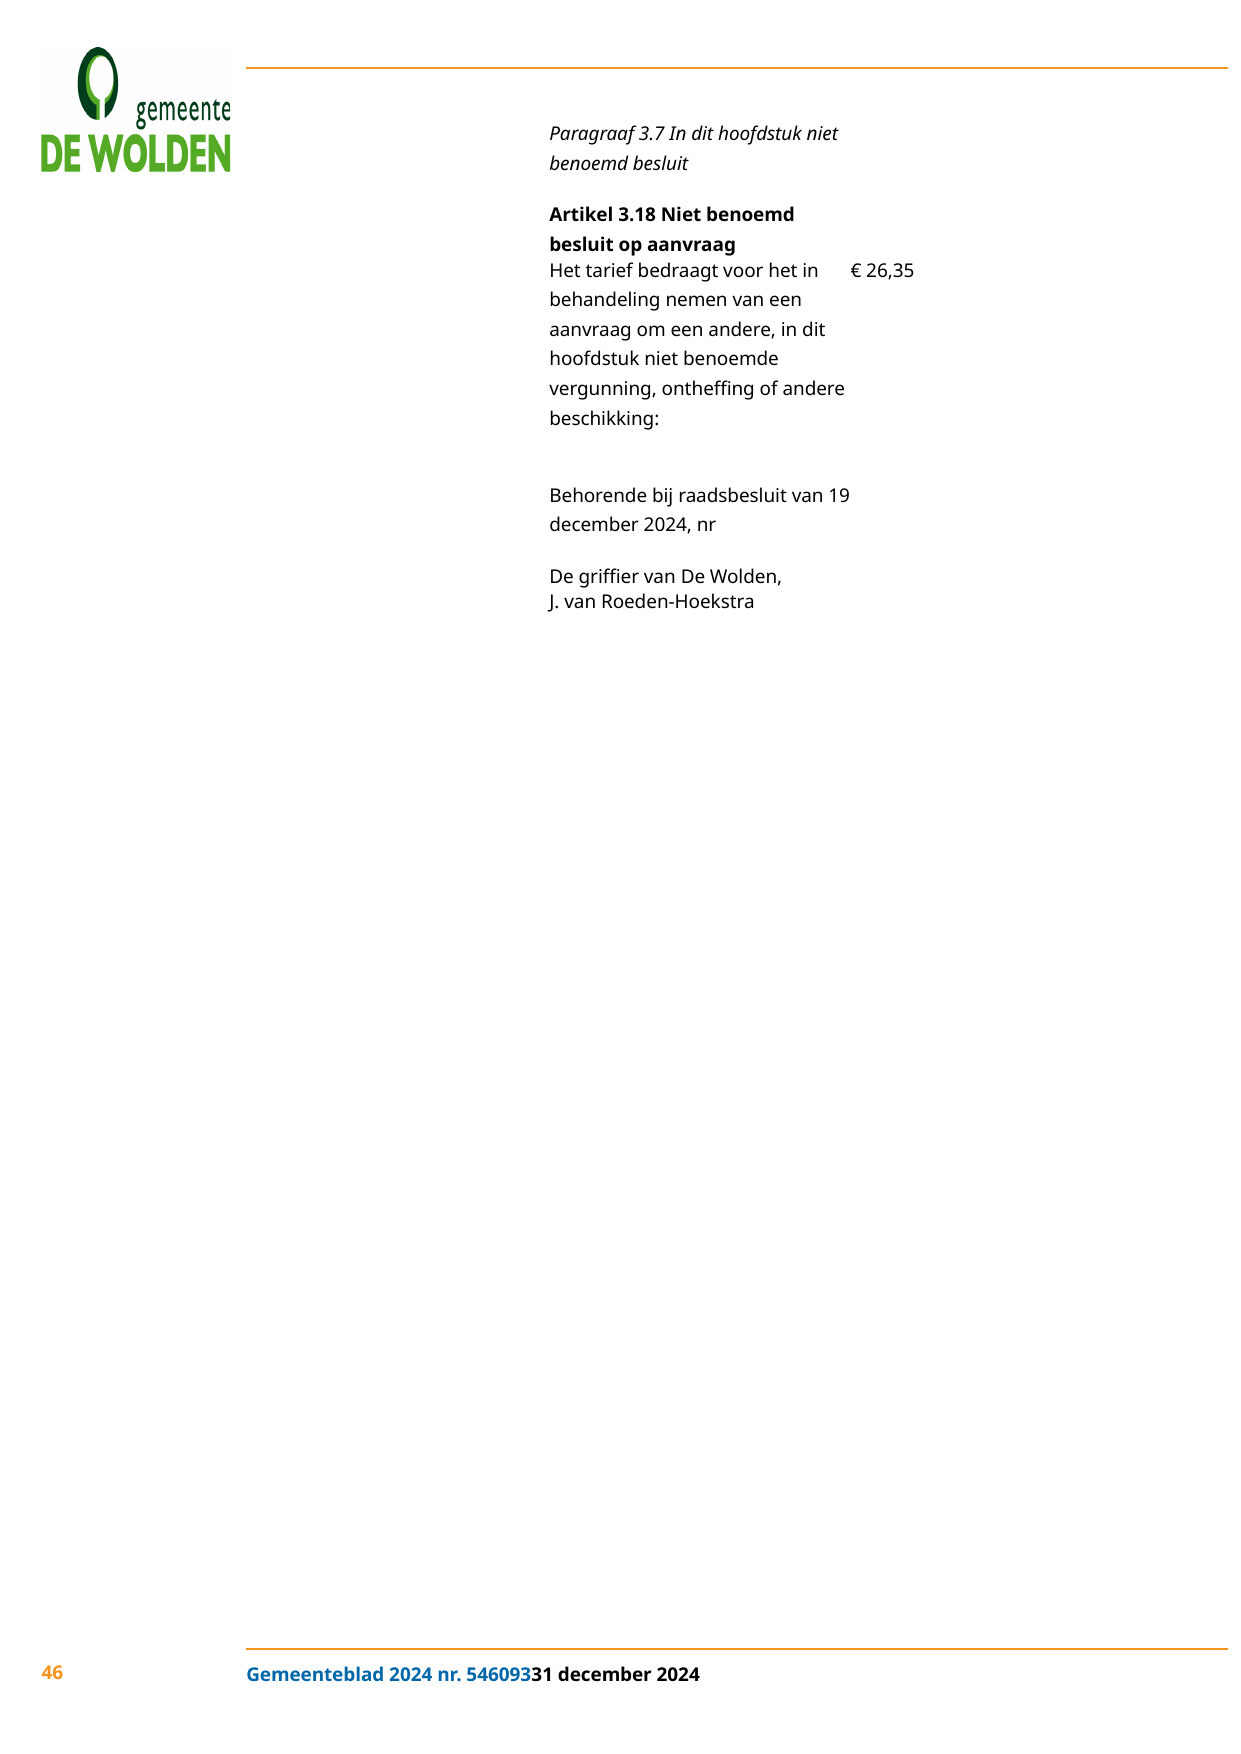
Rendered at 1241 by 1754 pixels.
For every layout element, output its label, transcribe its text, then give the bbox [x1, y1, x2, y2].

table_cell [248, 257, 549, 431]
table_cell [549, 456, 850, 482]
table_cell [850, 431, 1152, 456]
table_cell [248, 589, 549, 614]
table_cell [549, 95, 850, 121]
table_cell [850, 563, 1152, 589]
table_cell [850, 202, 1152, 257]
table_cell De griffier van De Wolden, [549, 563, 850, 589]
table_cell [248, 431, 549, 456]
table_cell [850, 482, 1152, 537]
table_cell [248, 176, 549, 202]
table_cell [850, 537, 1152, 563]
picture [41, 47, 231, 172]
table_cell [549, 537, 850, 563]
table_cell [248, 482, 549, 537]
table_cell € 26,35 [850, 257, 1152, 431]
table_cell Behorende bij raadsbesluit van 19 december 2024, nr [549, 482, 850, 537]
table_cell [549, 176, 850, 202]
table_cell [850, 121, 1152, 176]
table_cell [248, 95, 549, 121]
table_cell Het tarief bedraagt voor het in behandeling nemen van een aanvraag om een andere, in dit hoofdstuk niet benoemde vergunning, ontheffing of andere beschikking: [549, 257, 850, 431]
table_cell [850, 589, 1152, 614]
table_cell [248, 537, 549, 563]
table_cell [850, 176, 1152, 202]
table_cell Paragraaf 3.7 In dit hoofdstuk niet benoemd besluit [549, 121, 850, 176]
table_cell [850, 456, 1152, 482]
table_cell Artikel 3.18 Niet benoemd besluit op aanvraag [549, 202, 850, 257]
table_cell [248, 202, 549, 257]
table_cell [248, 563, 549, 589]
table_cell [850, 95, 1152, 121]
table_cell [248, 121, 549, 176]
table_cell [248, 456, 549, 482]
table_cell J. van Roeden-Hoekstra [549, 589, 850, 614]
table_cell [549, 431, 850, 456]
